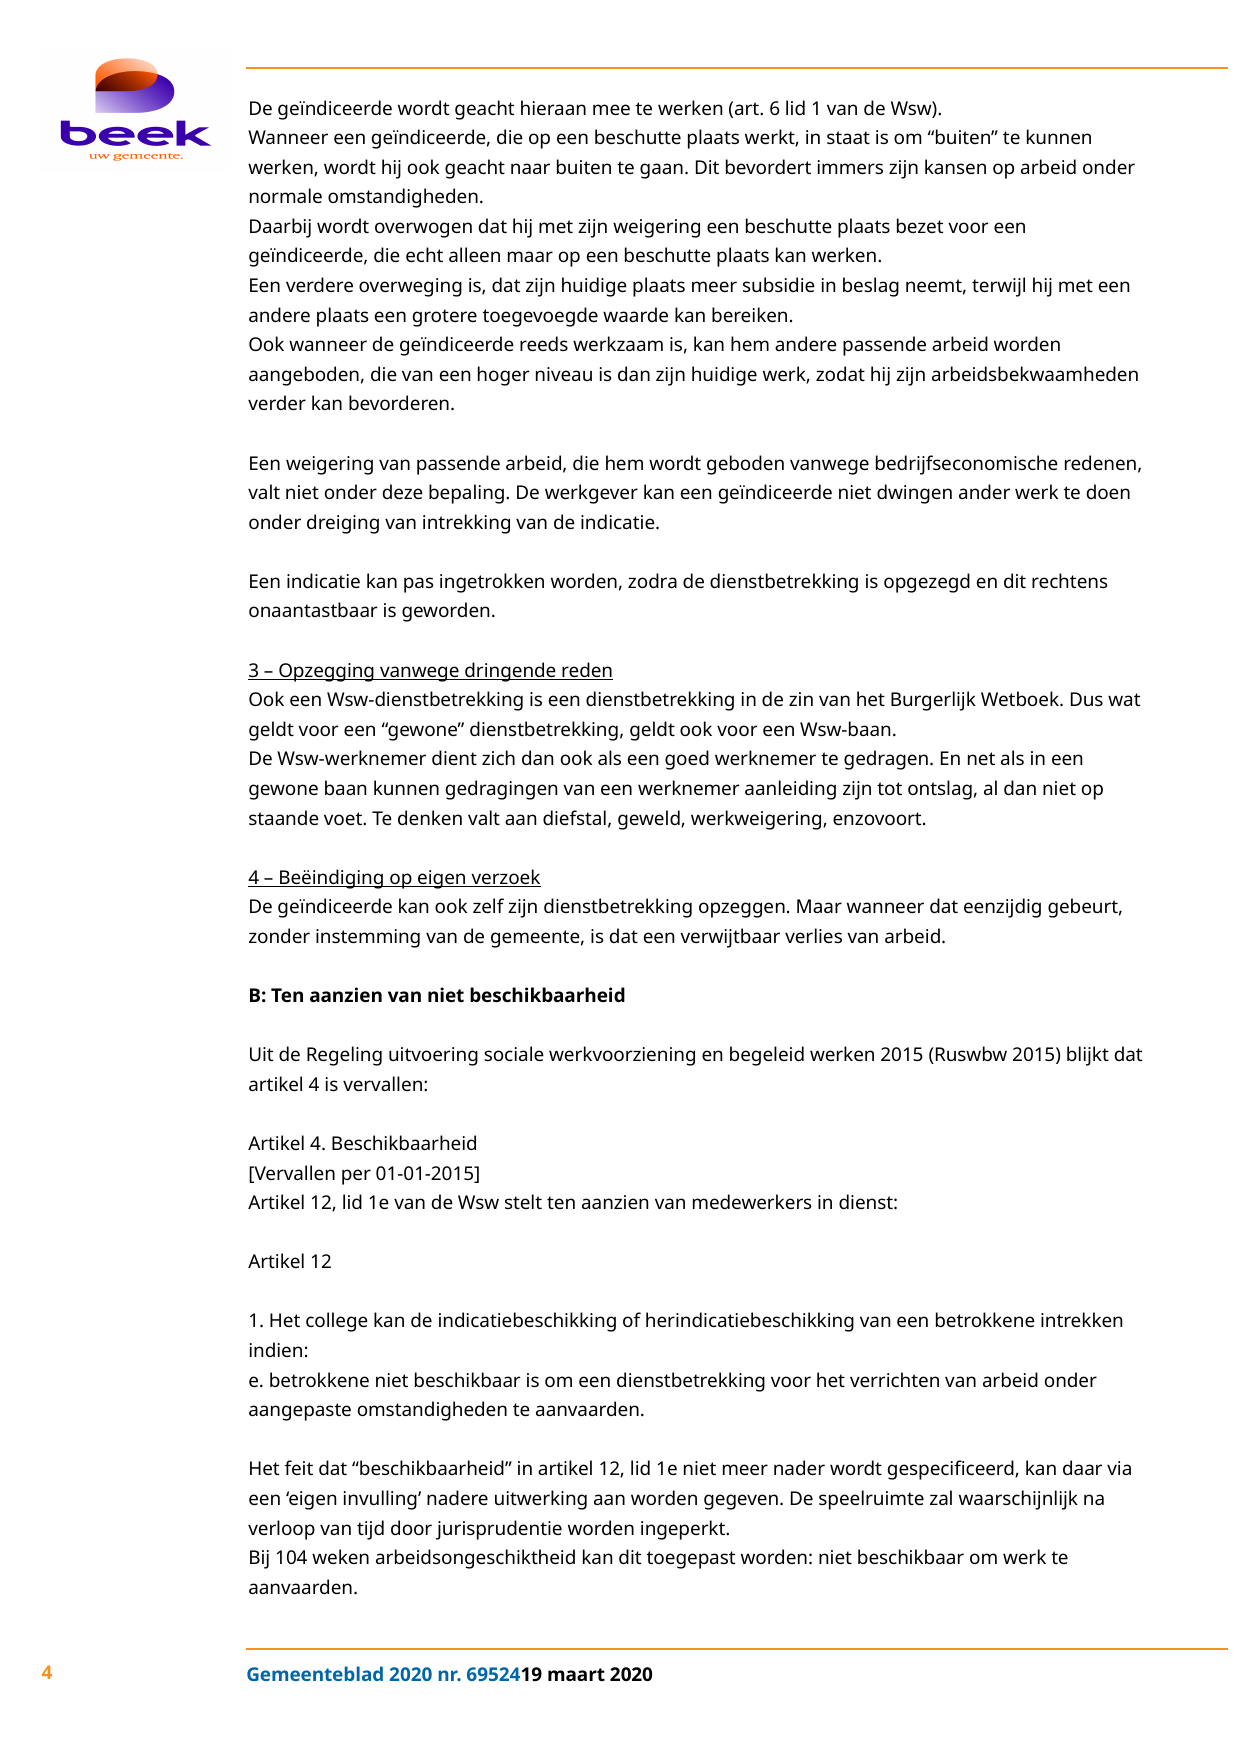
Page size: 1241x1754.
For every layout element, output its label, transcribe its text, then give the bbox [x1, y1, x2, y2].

text Artikel 12 [248, 1248, 1152, 1274]
text Ook een Wsw-dienstbetrekking is een dienstbetrekking in de zin van het Burgerlijk Wetboek. Dus wat geldt voor een “gewone” dienstbetrekking, geldt ook voor een Wsw-baan. [248, 686, 1152, 742]
text Een indicatie kan pas ingetrokken worden, zodra de dienstbetrekking is opgezegd en dit rechtens onaantastbaar is geworden. [248, 568, 1152, 623]
text De Wsw-werknemer dient zich dan ook als een goed werknemer te gedragen. En net als in een gewone baan kunnen gedragingen van een werknemer aanleiding zijn tot ontslag, al dan niet op staande voet. Te denken valt aan diefstal, geweld, werkweigering, enzovoort. [248, 746, 1152, 831]
picture [41, 47, 231, 172]
text Artikel 12, lid 1e van de Wsw stelt ten aanzien van medewerkers in dienst: [248, 1189, 1152, 1215]
text Een weigering van passende arbeid, die hem wordt geboden vanwege bedrijfseconomische redenen, valt niet onder deze bepaling. De werkgever kan een geïndiceerde niet dwingen ander werk te doen onder dreiging van intrekking van de indicatie. [248, 450, 1152, 535]
text Artikel 4. Beschikbaarheid [248, 1130, 1152, 1156]
text Ook wanneer de geïndiceerde reeds werkzaam is, kan hem andere passende arbeid worden aangeboden, die van een hoger niveau is dan zijn huidige werk, zodat hij zijn arbeidsbekwaamheden verder kan bevorderen. [248, 331, 1152, 416]
text 1. Het college kan de indicatiebeschikking of herindicatiebeschikking van een betrokkene intrekken indien: [248, 1308, 1152, 1363]
text Het feit dat “beschikbaarheid” in artikel 12, lid 1e niet meer nader wordt gespecificeerd, kan daar via een ‘eigen invulling’ nadere uitwerking aan worden gegeven. De speelruimte zal waarschijnlijk na verloop van tijd door jurisprudentie worden ingeperkt. [248, 1456, 1152, 1541]
text De geïndiceerde kan ook zelf zijn dienstbetrekking opzeggen. Maar wanneer dat eenzijdig gebeurt, zonder instemming van de gemeente, is dat een verwijtbaar verlies van arbeid. [248, 893, 1152, 949]
text 3 – Opzegging vanwege dringende reden [248, 657, 1152, 683]
text Een verdere overweging is, dat zijn huidige plaats meer subsidie in beslag neemt, terwijl hij met een andere plaats een grotere toegevoegde waarde kan bereiken. [248, 272, 1152, 328]
text 4 – Beëindiging op eigen verzoek [248, 864, 1152, 890]
text B: Ten aanzien van niet beschikbaarheid [248, 982, 1152, 1008]
text [Vervallen per 01-01-2015] [248, 1160, 1152, 1186]
text Daarbij wordt overwogen dat hij met zijn weigering een beschutte plaats bezet voor een geïndiceerde, die echt alleen maar op een beschutte plaats kan werken. [248, 213, 1152, 268]
text Wanneer een geïndiceerde, die op een beschutte plaats werkt, in staat is om “buiten” te kunnen werken, wordt hij ook geacht naar buiten te gaan. Dit bevordert immers zijn kansen op arbeid onder normale omstandigheden. [248, 124, 1152, 209]
text De geïndiceerde wordt geacht hieraan mee te werken (art. 6 lid 1 van de Wsw). [248, 95, 1152, 121]
text Bij 104 weken arbeidsongeschiktheid kan dit toegepast worden: niet beschikbaar om werk te aanvaarden. [248, 1544, 1152, 1600]
text e. betrokkene niet beschikbaar is om een dienstbetrekking voor het verrichten van arbeid onder aangepaste omstandigheden te aanvaarden. [248, 1367, 1152, 1422]
text Uit de Regeling uitvoering sociale werkvoorziening en begeleid werken 2015 (Ruswbw 2015) blijkt dat artikel 4 is vervallen: [248, 1041, 1152, 1097]
